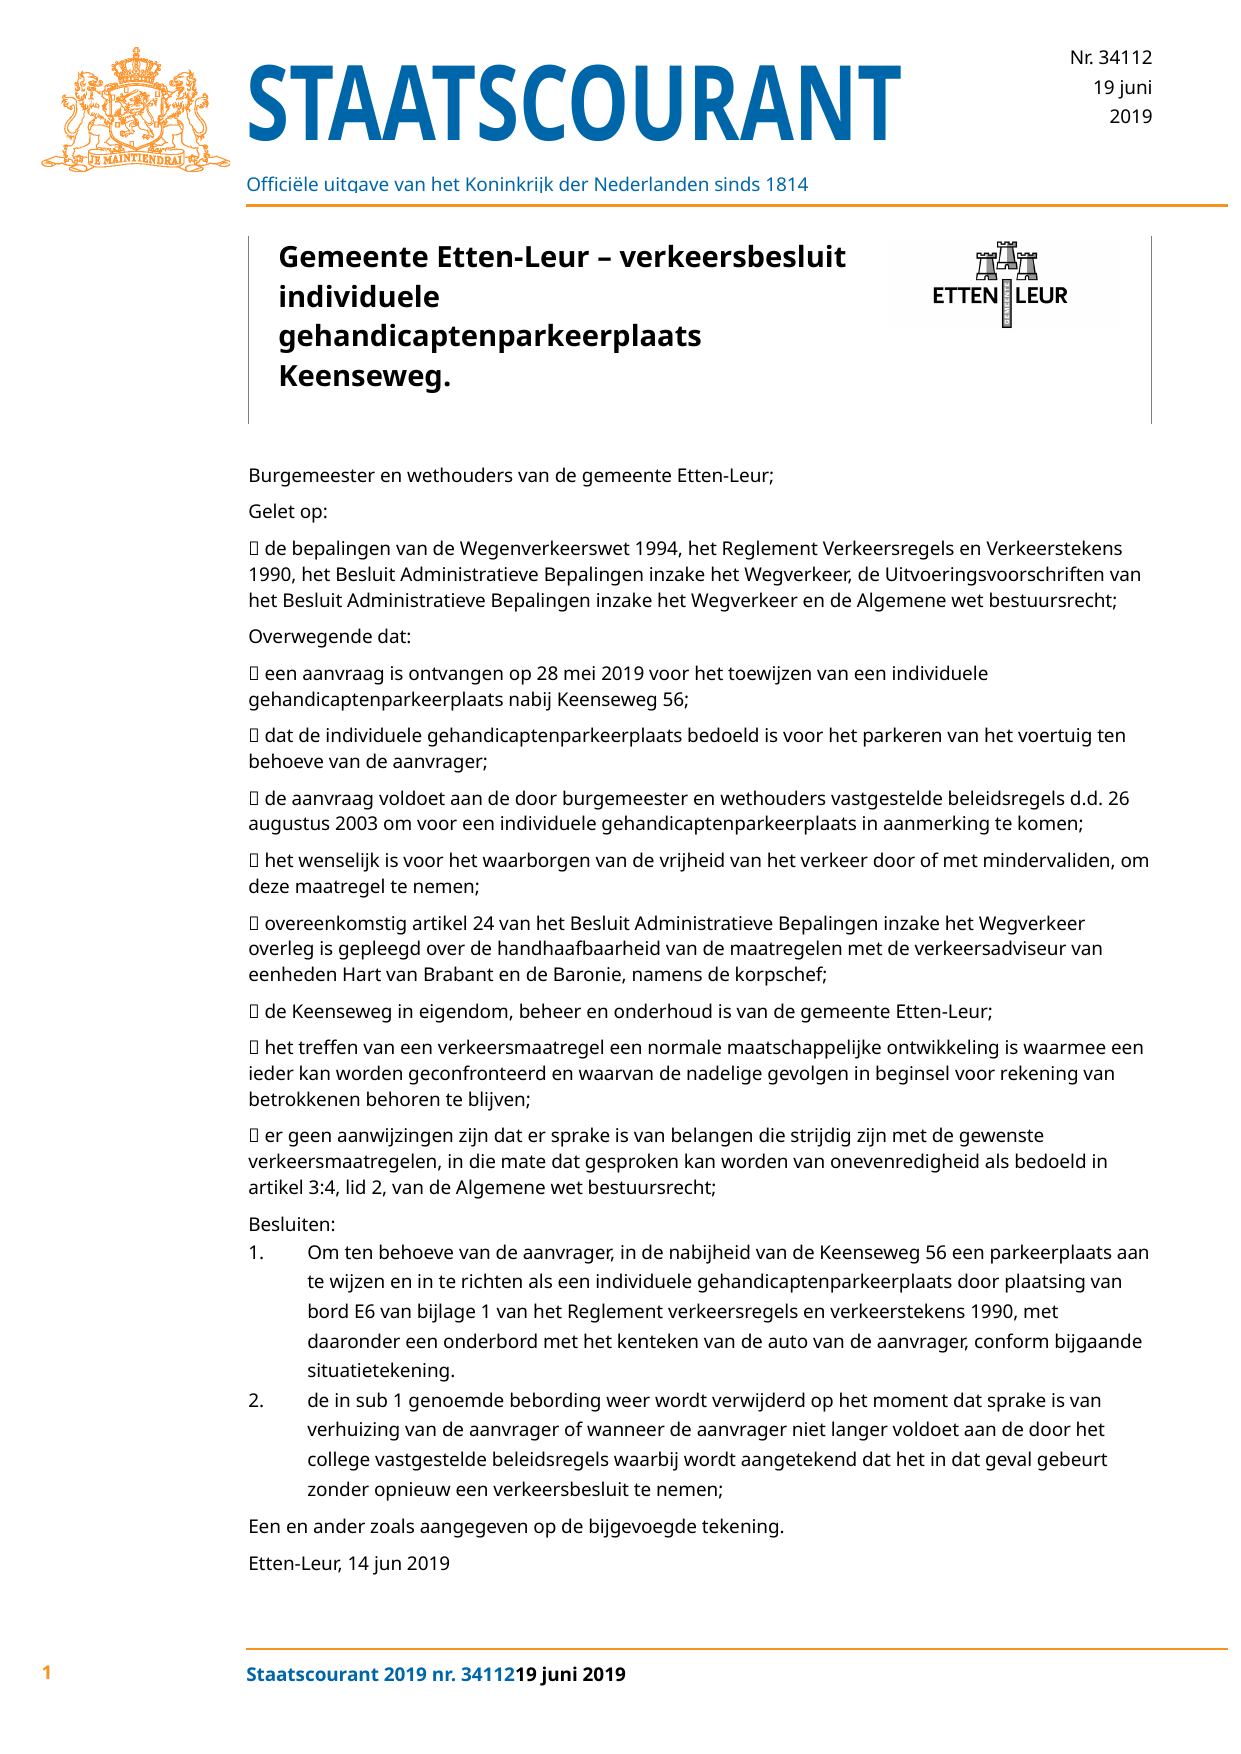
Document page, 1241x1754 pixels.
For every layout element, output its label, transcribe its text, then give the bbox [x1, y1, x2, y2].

text  er geen aanwijzingen zijn dat er sprake is van belangen die strijdig zijn met de gewenste verkeersmaatregelen, in die mate dat gesproken kan worden van onevenredigheid als bedoeld in artikel 3:4, lid 2, van de Algemene wet bestuursrecht; [248, 1123, 1152, 1200]
text Besluiten: [248, 1211, 1152, 1236]
table_header [850, 236, 882, 332]
list de in sub 1 genoemde bebording weer wordt verwijderd op het moment dat sprake is van verhuizing van de aanvrager of wanneer de aanvrager niet langer voldoet aan de door het college vastgestelde beleidsregels waarbij wordt aangetekend dat het in dat geval gebeurt zonder opnieuw een verkeersbesluit te nemen; [248, 1387, 1152, 1501]
table_header [1119, 236, 1151, 332]
text Overwegende dat: [248, 623, 1152, 649]
text  de bepalingen van de Wegenverkeerswet 1994, het Reglement Verkeersregels en Verkeerstekens 1990, het Besluit Administratieve Bepalingen inzake het Wegverkeer, de Uitvoeringsvoorschriften van het Besluit Administratieve Bepalingen inzake het Wegverkeer en de Algemene wet bestuursrecht; [248, 535, 1152, 612]
text  een aanvraag is ontvangen op 28 mei 2019 voor het toewijzen van een individuele gehandicaptenparkeerplaats nabij Keenseweg 56; [248, 660, 1152, 712]
text Een en ander zoals aangegeven op de bijgevoegde tekening. [248, 1514, 1152, 1539]
text  overeenkomstig artikel 24 van het Besluit Administratieve Bepalingen inzake het Wegverkeer overleg is gepleegd over de handhaafbaarheid van de maatregelen met de verkeersadviseur van eenheden Hart van Brabant en de Baronie, namens de korpschef; [248, 910, 1152, 987]
table_header [850, 333, 1151, 424]
text  de aanvraag voldoet aan de door burgemeester en wethouders vastgestelde beleidsregels d.d. 26 augustus 2003 om voor een individuele gehandicaptenparkeerplaats in aanmerking te komen; [248, 785, 1152, 836]
text Gelet op: [248, 499, 1152, 524]
text  het wenselijk is voor het waarborgen van de vrijheid van het verkeer door of met mindervaliden, om deze maatregel te nemen; [248, 847, 1152, 899]
text  dat de individuele gehandicaptenparkeerplaats bedoeld is voor het parkeren van het voertuig ten behoeve van de aanvrager; [248, 722, 1152, 774]
picture [882, 236, 1119, 333]
text Etten-Leur, 14 jun 2019 [248, 1550, 1152, 1576]
table_header Gemeente Etten-Leur – verkeersbesluit individuele gehandicaptenparkeerplaats Keenseweg. [249, 236, 850, 424]
text  het treffen van een verkeersmaatregel een normale maatschappelijke ontwikkeling is waarmee een ieder kan worden geconfronteerd en waarvan de nadelige gevolgen in beginsel voor rekening van betrokkenen behoren te blijven; [248, 1034, 1152, 1112]
picture [41, 47, 231, 172]
text  de Keenseweg in eigendom, beheer en onderhoud is van de gemeente Etten-Leur; [248, 998, 1152, 1023]
text Burgemeester en wethouders van de gemeente Etten-Leur; [248, 462, 1152, 488]
list Om ten behoeve van de aanvrager, in de nabijheid van de Keenseweg 56 een parkeerplaats aan te wijzen en in te richten als een individuele gehandicaptenparkeerplaats door plaatsing van bord E6 van bijlage 1 van het Reglement verkeersregels en verkeerstekens 1990, met daaronder een onderbord met het kenteken van de auto van de aanvrager, conform bijgaande situatietekening. [248, 1239, 1152, 1383]
